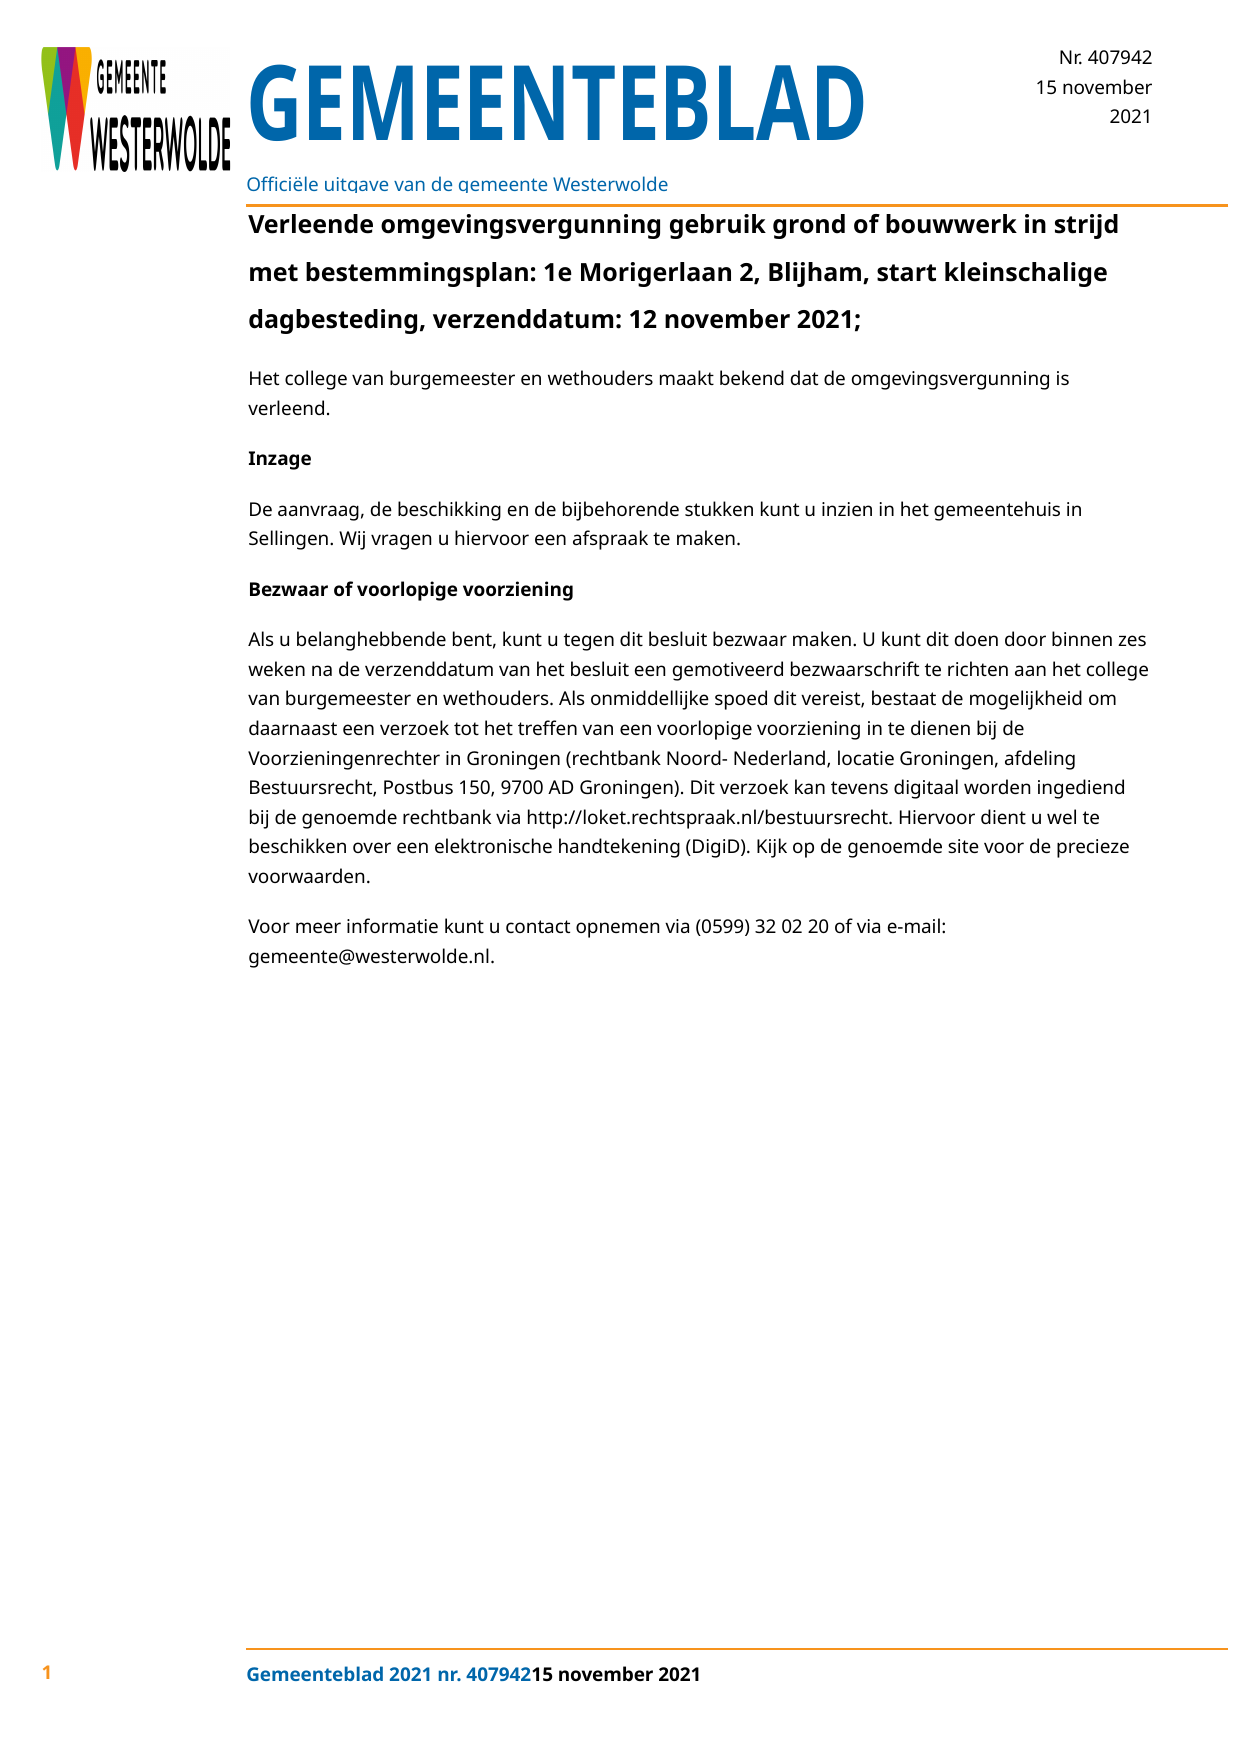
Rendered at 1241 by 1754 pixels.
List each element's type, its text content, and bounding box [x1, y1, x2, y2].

picture [41, 47, 231, 172]
text Het college van burgemeester en wethouders maakt bekend dat de omgevingsvergunning is verleend. [248, 366, 1152, 421]
text Bezwaar of voorlopige voorziening [248, 576, 1152, 602]
text Verleende omgevingsvergunning gebruik grond of bouwwerk in strijd met bestemmingsplan: 1e Morigerlaan 2, Blijham, start kleinschalige dagbesteding, verzenddatum: 12 november 2021; [248, 207, 1152, 336]
text Inzage [248, 446, 1152, 471]
text De aanvraag, de beschikking en de bijbehorende stukken kunt u inzien in het gemeentehuis in Sellingen. Wij vragen u hiervoor een afspraak te maken. [248, 496, 1152, 551]
text Voor meer informatie kunt u contact opnemen via (0599) 32 02 20 of via e-mail: gemeente@westerwolde.nl. [248, 913, 1152, 969]
text Als u belanghebbende bent, kunt u tegen dit besluit bezwaar maken. U kunt dit doen door binnen zes weken na de verzenddatum van het besluit een gemotiveerd bezwaarschrift te richten aan het college van burgemeester en wethouders. Als onmiddellijke spoed dit vereist, bestaat de mogelijkheid om daarnaast een verzoek tot het treffen van een voorlopige voorziening in te dienen bij de Voorzieningenrechter in Groningen (rechtbank Noord- Nederland, locatie Groningen, afdeling Bestuursrecht, Postbus 150, 9700 AD Groningen). Dit verzoek kan tevens digitaal worden ingediend bij de genoemde rechtbank via http://loket.rechtspraak.nl/bestuursrecht. Hiervoor dient u wel te beschikken over een elektronische handtekening (DigiD). Kijk op de genoemde site voor de precieze voorwaarden. [248, 626, 1152, 889]
